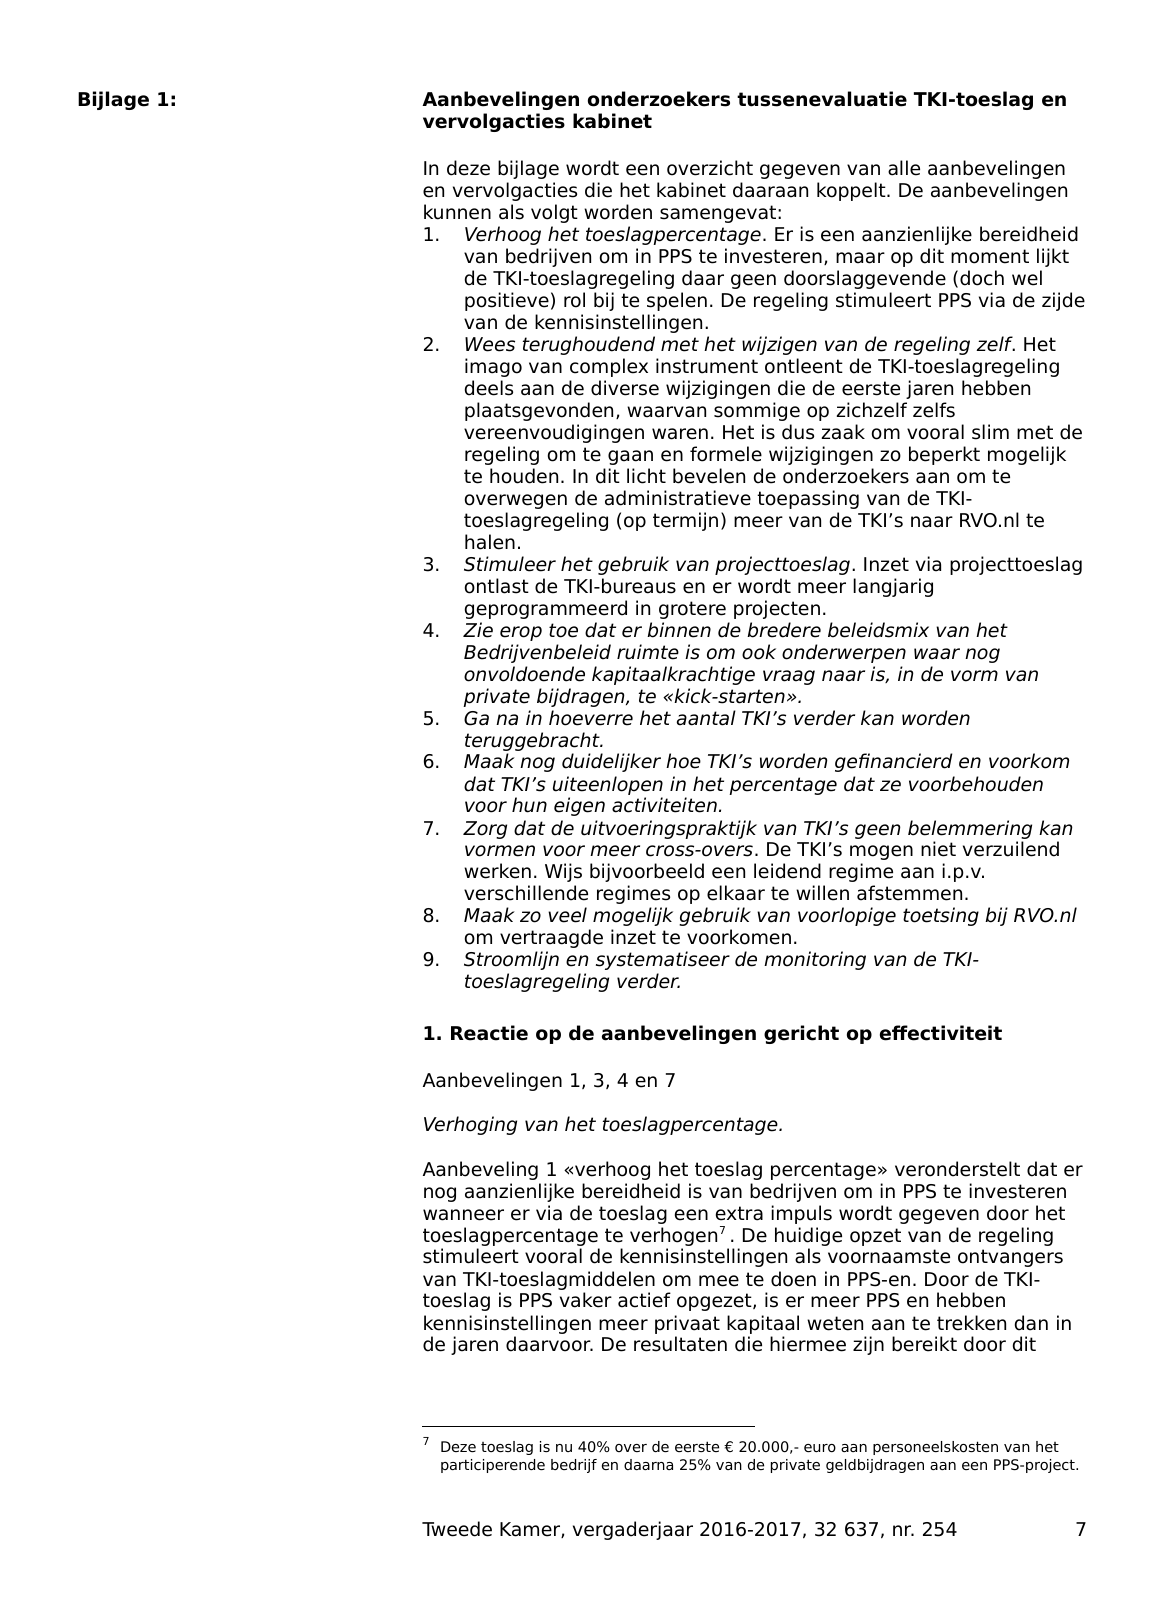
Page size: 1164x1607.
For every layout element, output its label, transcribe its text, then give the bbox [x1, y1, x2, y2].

text 4. Zie erop toe dat er binnen de bredere beleidsmix van het Bedrijvenbeleid ruimte is om ook onderwerpen waar nog onvoldoende kapitaalkrachtige vraag naar is, in de vorm van private bijdragen, te «kick-starten». [422, 619, 1087, 707]
text 1. Verhoog het toeslagpercentage. Er is een aanzienlijke bereidheid van bedrijven om in PPS te investeren, maar op dit moment lijkt de TKI-toeslagregeling daar geen doorslaggevende (doch wel positieve) rol bij te spelen. De regeling stimuleert PPS via de zijde van de kennisinstellingen. [422, 224, 1087, 334]
text 3. Stimuleer het gebruik van projecttoeslag. Inzet via projecttoeslag ontlast de TKI-bureaus en er wordt meer langjarig geprogrammeerd in grotere projecten. [422, 554, 1087, 619]
text 8. Maak zo veel mogelijk gebruik van voorlopige toetsing bij RVO.nl om vertraagde inzet te voorkomen. [422, 905, 1087, 949]
subtitle Verhoging van het toeslagpercentage. [422, 1114, 1087, 1136]
text In deze bijlage wordt een overzicht gegeven van alle aanbevelingen en vervolgacties die het kabinet daaraan koppelt. De aanbevelingen kunnen als volgt worden samengevat: [422, 158, 1087, 224]
text 2. Wees terughoudend met het wijzigen van de regeling zelf. Het imago van complex instrument ontleent de TKI-toeslagregeling deels aan de diverse wijzigingen die de eerste jaren hebben plaatsgevonden, waarvan sommige op zichzelf zelfs vereenvoudigingen waren. Het is dus zaak om vooral slim met de regeling om te gaan en formele wijzigingen zo beperkt mogelijk te houden. In dit licht bevelen de onderzoekers aan om te overwegen de administratieve toepassing van de TKI-toeslagregeling (op termijn) meer van de TKI’s naar RVO.nl te halen. [422, 334, 1087, 554]
subtitle 1. Reactie op de aanbevelingen gericht op effectiviteit [422, 1023, 1087, 1045]
text Aanbeveling 1 «verhoog het toeslag percentage» veronderstelt dat er nog aanzienlijke bereidheid is van bedrijven om in PPS te investeren wanneer er via de toeslag een extra impuls wordt gegeven door het toeslagpercentage te verhogen. De huidige opzet van de regeling stimuleert vooral de kennisinstellingen als voornaamste ontvangers van TKI-toeslagmiddelen om mee te doen in PPS-en. Door de TKI-toeslag is PPS vaker actief opgezet, is er meer PPS en hebben kennisinstellingen meer privaat kapitaal weten aan te trekken dan in de jaren daarvoor. De resultaten die hiermee zijn bereikt door dit [422, 1158, 1087, 1356]
text Deze toeslag is nu 40% over de eerste € 20.000,- euro aan personeelskosten van het participerende bedrijf en daarna 25% van de private geldbijdragen aan een PPS-project. [422, 1435, 1087, 1474]
text Aanbevelingen 1, 3, 4 en 7 [422, 1070, 1087, 1092]
text 6. Maak nog duidelijker hoe TKI’s worden gefinancierd en voorkom dat TKI’s uiteenlopen in het percentage dat ze voorbehouden voor hun eigen activiteiten. [422, 751, 1087, 817]
subtitle Bijlage 1: Aanbevelingen onderzoekers tussenevaluatie TKI-toeslag en vervolgacties kabinet [77, 89, 1087, 133]
text 7. Zorg dat de uitvoeringspraktijk van TKI’s geen belemmering kan vormen voor meer cross-overs. De TKI’s mogen niet verzuilend werken. Wijs bijvoorbeeld een leidend regime aan i.p.v. verschillende regimes op elkaar te willen afstemmen. [422, 817, 1087, 905]
text 9. Stroomlijn en systematiseer de monitoring van de TKI-toeslagregeling verder. [422, 949, 1087, 993]
text 5. Ga na in hoeverre het aantal TKI’s verder kan worden teruggebracht. [422, 707, 1087, 751]
